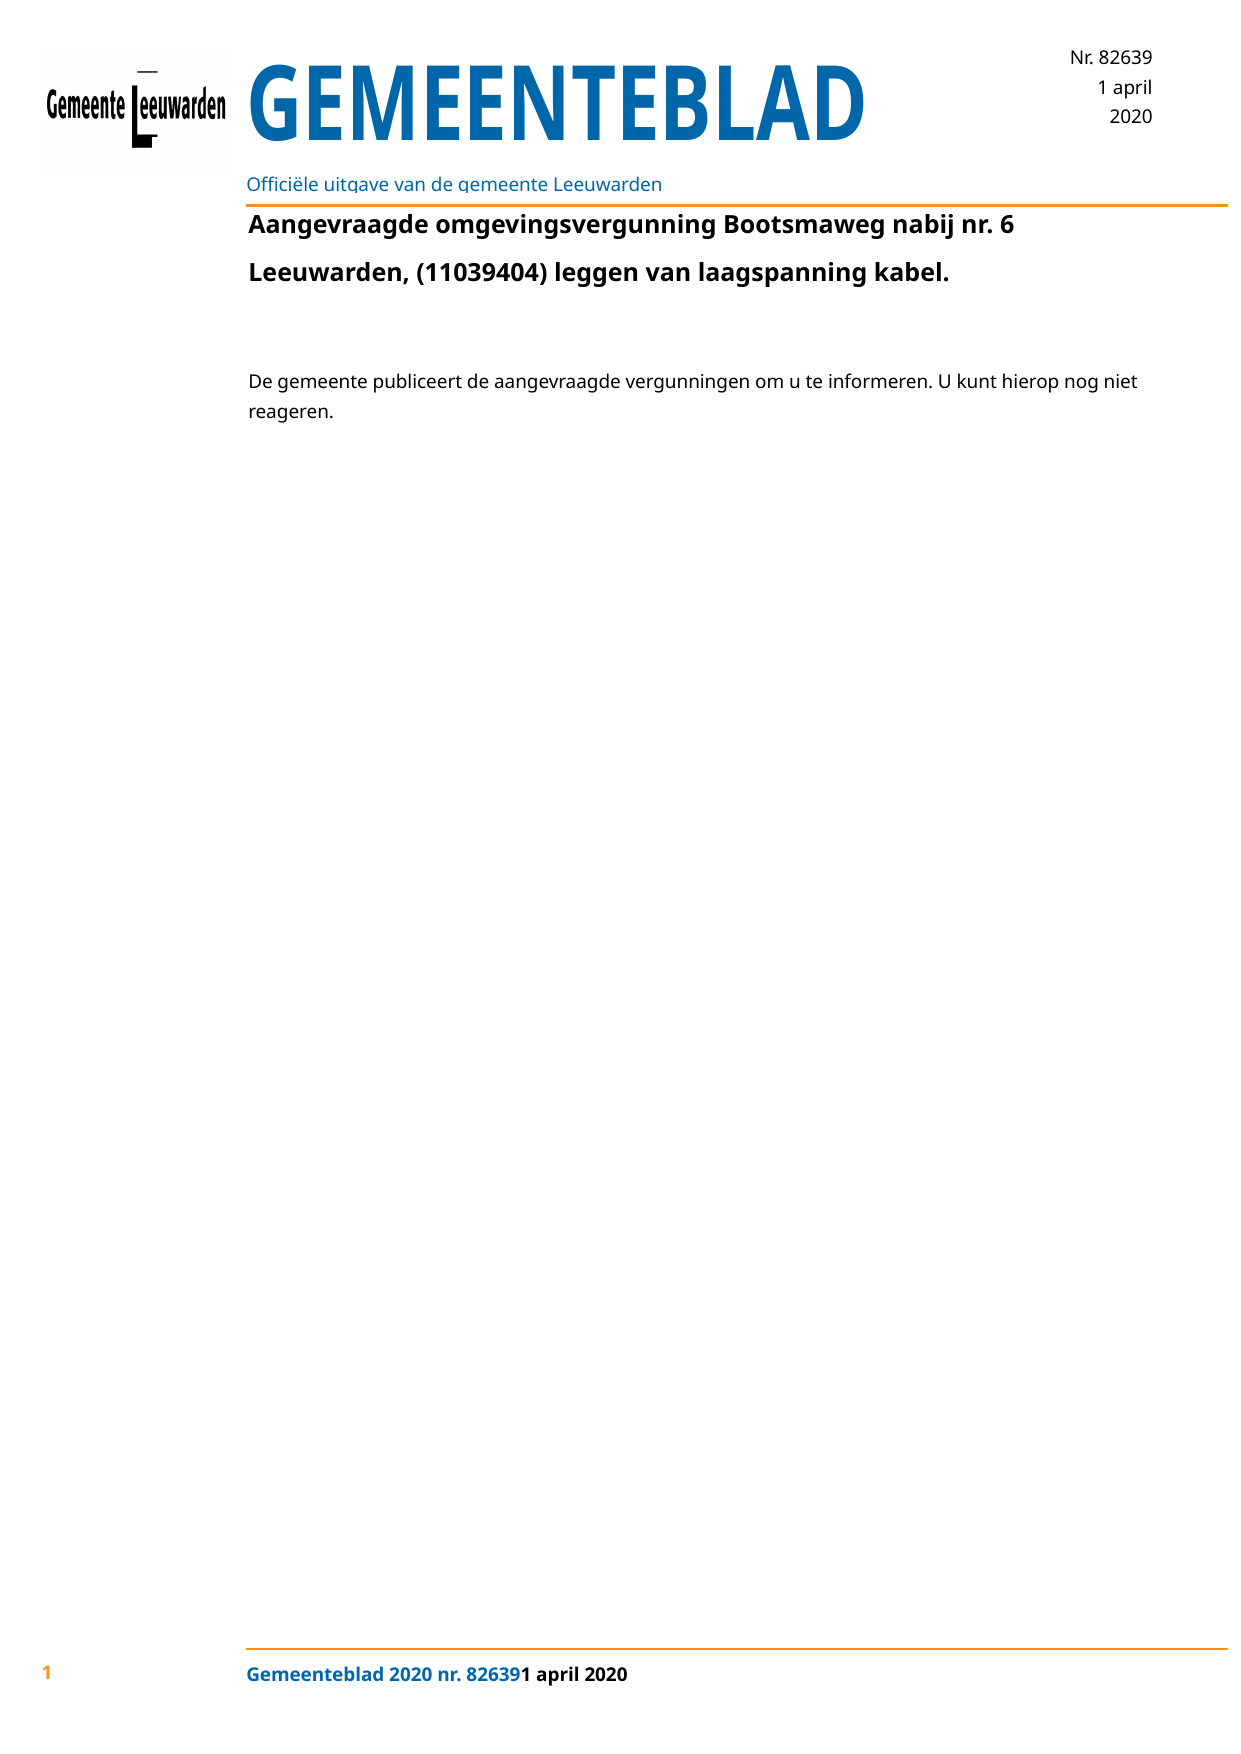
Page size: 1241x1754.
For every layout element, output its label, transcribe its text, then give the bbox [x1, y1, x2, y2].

picture [41, 47, 231, 172]
text Aangevraagde omgevingsvergunning Bootsmaweg nabij nr. 6 Leeuwarden, (11039404) leggen van laagspanning kabel. [248, 207, 1152, 288]
text De gemeente publiceert de aangevraagde vergunningen om u te informeren. U kunt hierop nog niet reageren. [248, 368, 1152, 424]
